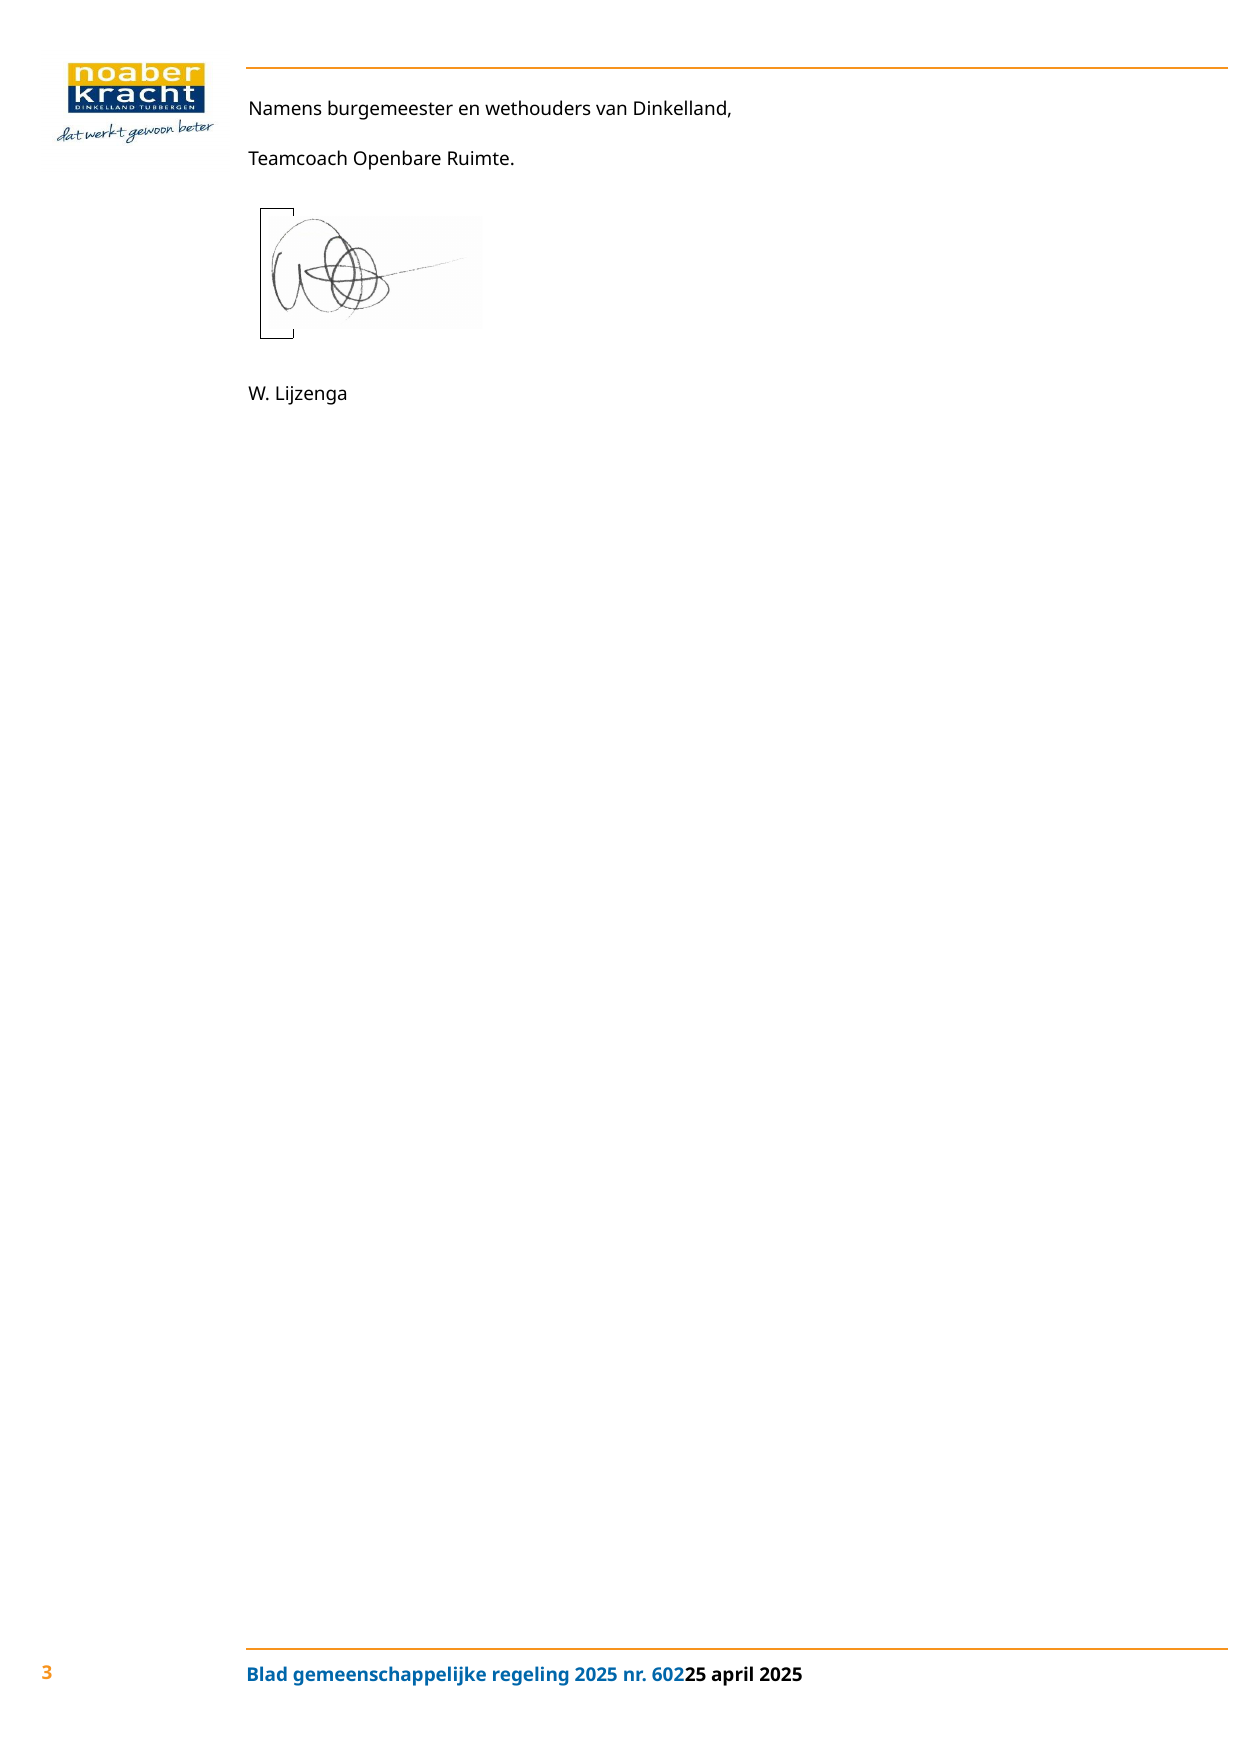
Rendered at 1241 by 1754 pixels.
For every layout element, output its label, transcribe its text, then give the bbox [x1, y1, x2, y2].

picture [41, 47, 231, 172]
text W. Lijzenga [248, 380, 1152, 406]
picture [268, 216, 483, 329]
text Namens burgemeester en wethouders van Dinkelland, [248, 95, 1152, 121]
text Teamcoach Openbare Ruimte. [248, 145, 1152, 171]
